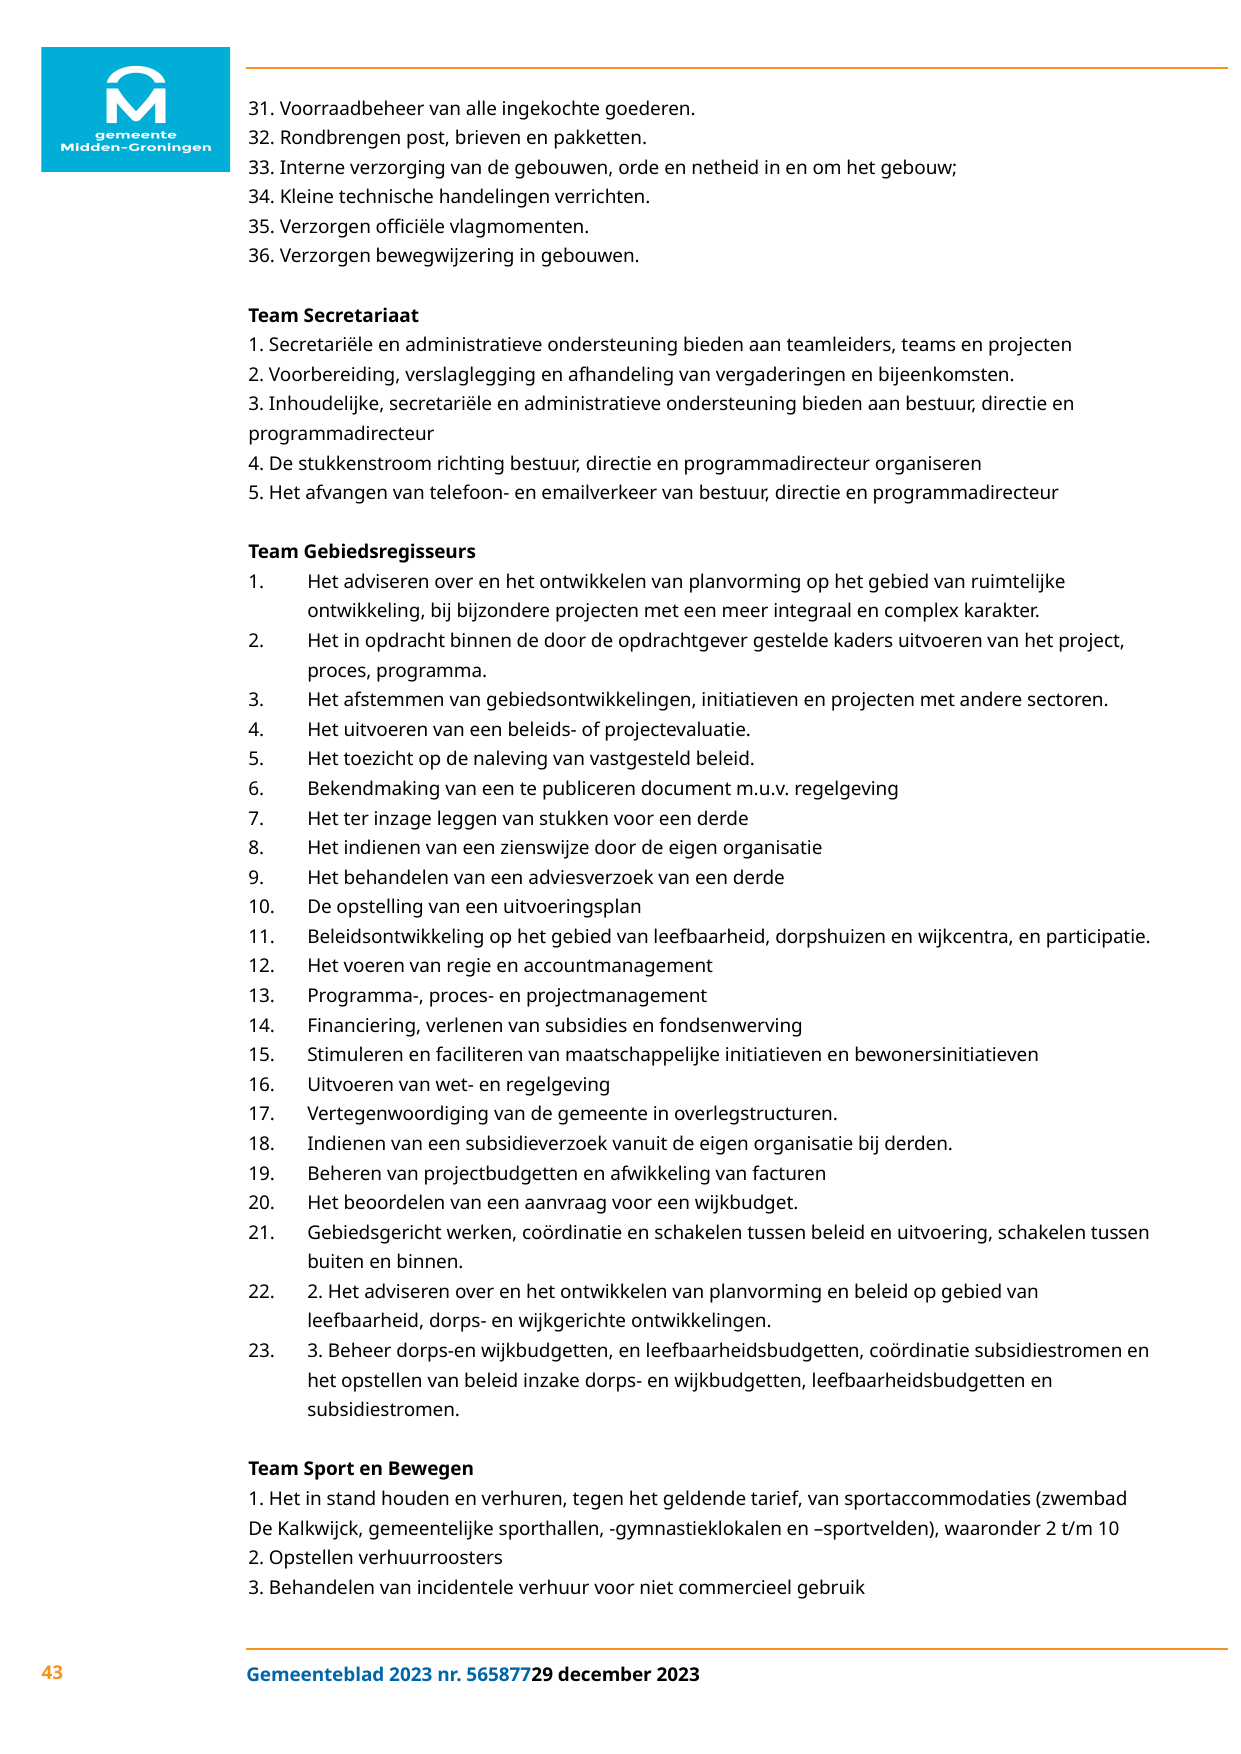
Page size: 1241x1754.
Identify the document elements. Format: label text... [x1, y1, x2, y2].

list Gebiedsgericht werken, coördinatie en schakelen tussen beleid en uitvoering, schakelen tussen buiten en binnen. [248, 1219, 1152, 1274]
list Het behandelen van een adviesverzoek van een derde [248, 864, 1152, 890]
list Het adviseren over en het ontwikkelen van planvorming op het gebied van ruimtelijke ontwikkeling, bij bijzondere projecten met een meer integraal en complex karakter. [248, 568, 1152, 623]
list Financiering, verlenen van subsidies en fondsenwerving [248, 1012, 1152, 1038]
text 3. Inhoudelijke, secretariële en administratieve ondersteuning bieden aan bestuur, directie en programmadirecteur [248, 391, 1152, 446]
text 1. Secretariële en administratieve ondersteuning bieden aan teamleiders, teams en projecten [248, 331, 1152, 357]
text 33. Interne verzorging van de gebouwen, orde en netheid in en om het gebouw; [248, 154, 1152, 180]
text 36. Verzorgen bewegwijzering in gebouwen. [248, 243, 1152, 268]
text Team Secretariaat [248, 302, 1152, 328]
list Het ter inzage leggen van stukken voor een derde [248, 805, 1152, 831]
picture [184, 146, 190, 153]
picture [108, 66, 164, 82]
list 2. Het adviseren over en het ontwikkelen van planvorming en beleid op gebied van leefbaarheid, dorps- en wijkgerichte ontwikkelingen. [248, 1278, 1152, 1333]
text 5. Het afvangen van telefoon- en emailverkeer van bestuur, directie en programmadirecteur [248, 479, 1152, 505]
list De opstelling van een uitvoeringsplan [248, 893, 1152, 919]
list Het uitvoeren van een beleids- of projectevaluatie. [248, 716, 1152, 742]
text 2. Voorbereiding, verslaglegging en afhandeling van vergaderingen en bijeenkomsten. [248, 361, 1152, 387]
list Het beoordelen van een aanvraag voor een wijkbudget. [248, 1189, 1152, 1215]
list Beleidsontwikkeling op het gebied van leefbaarheid, dorpshuizen en wijkcentra, en participatie. [248, 923, 1152, 949]
list Het in opdracht binnen de door de opdrachtgever gestelde kaders uitvoeren van het project, proces, programma. [248, 627, 1152, 683]
list Het voeren van regie en accountmanagement [248, 953, 1152, 978]
text 34. Kleine technische handelingen verrichten. [248, 183, 1152, 209]
list 3. Beheer dorps-en wijkbudgetten, en leefbaarheidsbudgetten, coördinatie subsidiestromen en het opstellen van beleid inzake dorps- en wijkbudgetten, leefbaarheidsbudgetten en subsidiestromen. [248, 1337, 1152, 1422]
list Indienen van een subsidieverzoek vanuit de eigen organisatie bij derden. [248, 1130, 1152, 1156]
text Team Sport en Bewegen [248, 1456, 1152, 1481]
list Vertegenwoordiging van de gemeente in overlegstructuren. [248, 1101, 1152, 1126]
list Stimuleren en faciliteren van maatschappelijke initiatieven en bewonersinitiatieven [248, 1041, 1152, 1067]
text 32. Rondbrengen post, brieven en pakketten. [248, 124, 1152, 150]
list Bekendmaking van een te publiceren document m.u.v. regelgeving [248, 775, 1152, 801]
text 2. Opstellen verhuurroosters [248, 1544, 1152, 1570]
list Het toezicht op de naleving van vastgesteld beleid. [248, 746, 1152, 771]
text 35. Verzorgen officiële vlagmomenten. [248, 213, 1152, 239]
list Beheren van projectbudgetten en afwikkeling van facturen [248, 1160, 1152, 1186]
picture [107, 89, 165, 122]
list Het afstemmen van gebiedsontwikkelingen, initiatieven en projecten met andere sectoren. [248, 686, 1152, 712]
list Het indienen van een zienswijze door de eigen organisatie [248, 834, 1152, 860]
text 1. Het in stand houden en verhuren, tegen het geldende tarief, van sportaccommodaties (zwembad De Kalkwijck, gemeentelijke sporthallen, -gymnastieklokalen en –sportvelden), waaronder 2 t/m 10 [248, 1485, 1152, 1541]
list Uitvoeren van wet- en regelgeving [248, 1071, 1152, 1097]
text 4. De stukkenstroom richting bestuur, directie en programmadirecteur organiseren [248, 450, 1152, 476]
text 3. Behandelen van incidentele verhuur voor niet commercieel gebruik [248, 1574, 1152, 1600]
text Team Gebiedsregisseurs [248, 538, 1152, 564]
text 31. Voorraadbeheer van alle ingekochte goederen. [248, 95, 1152, 121]
list Programma-, proces- en projectmanagement [248, 982, 1152, 1008]
